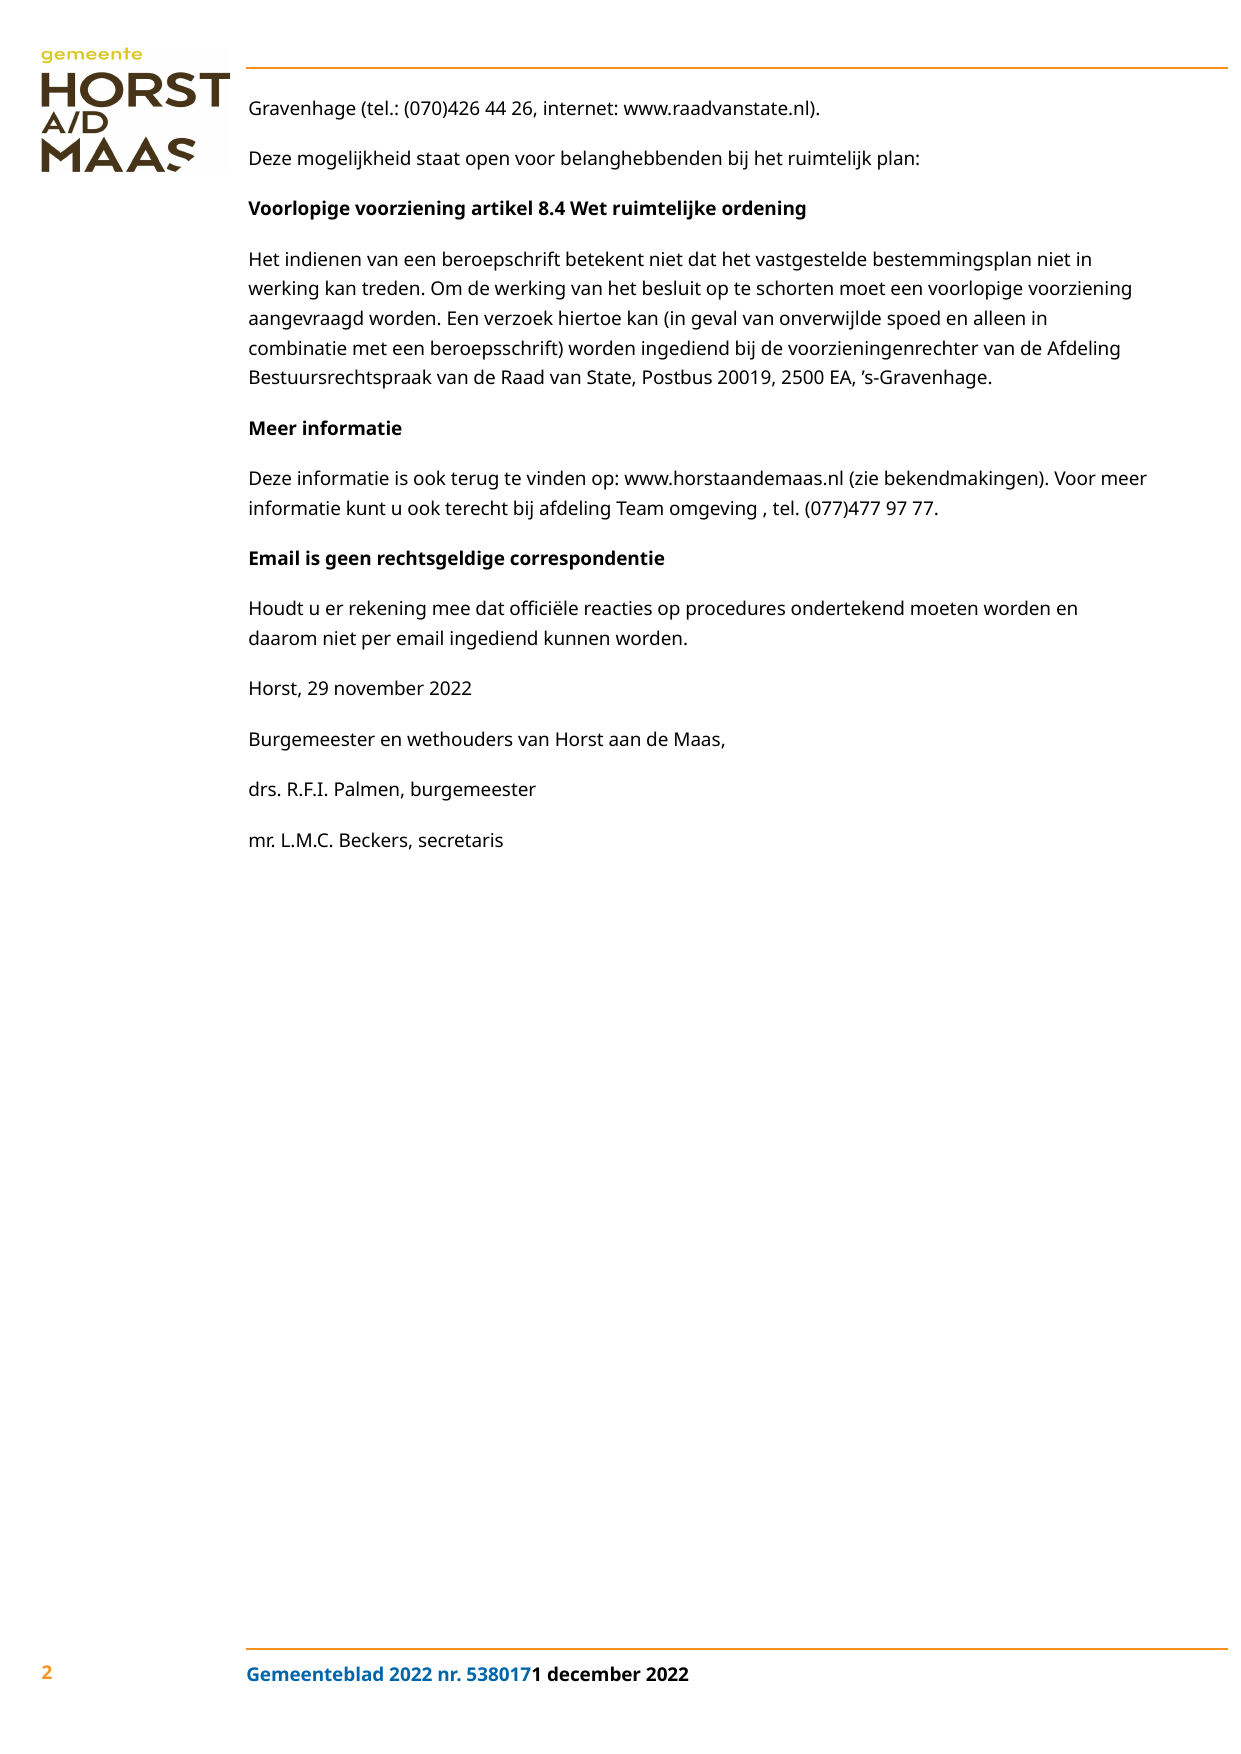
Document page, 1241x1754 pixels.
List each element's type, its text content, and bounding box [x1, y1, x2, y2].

text Burgemeester en wethouders van Horst aan de Maas, [248, 726, 1152, 752]
picture [41, 47, 231, 172]
text Het indienen van een beroepschrift betekent niet dat het vastgestelde bestemmingsplan niet in werking kan treden. Om de werking van het besluit op te schorten moet een voorlopige voorziening aangevraagd worden. Een verzoek hiertoe kan (in geval van onverwijlde spoed en alleen in combinatie met een beroepsschrift) worden ingediend bij de voorzieningenrechter van de Afdeling Bestuursrechtspraak van de Raad van State, Postbus 20019, 2500 EA, ’s-Gravenhage. [248, 246, 1152, 390]
text Email is geen rechtsgeldige correspondentie [248, 545, 1152, 571]
text Horst, 29 november 2022 [248, 676, 1152, 701]
text drs. R.F.I. Palmen, burgemeester [248, 776, 1152, 802]
text Houdt u er rekening mee dat officiële reacties op procedures ondertekend moeten worden en daarom niet per email ingediend kunnen worden. [248, 596, 1152, 651]
text mr. L.M.C. Beckers, secretaris [248, 827, 1152, 853]
text Meer informatie [248, 415, 1152, 441]
text Deze informatie is ook terug te vinden op: www.horstaandemaas.nl (zie bekendmakingen). Voor meer informatie kunt u ook terecht bij afdeling Team omgeving , tel. (077)477 97 77. [248, 465, 1152, 521]
text Deze mogelijkheid staat open voor belanghebbenden bij het ruimtelijk plan: [248, 145, 1152, 171]
text Gravenhage (tel.: (070)426 44 26, internet: www.raadvanstate.nl). [248, 95, 1152, 121]
text Voorlopige voorziening artikel 8.4 Wet ruimtelijke ordening [248, 196, 1152, 221]
